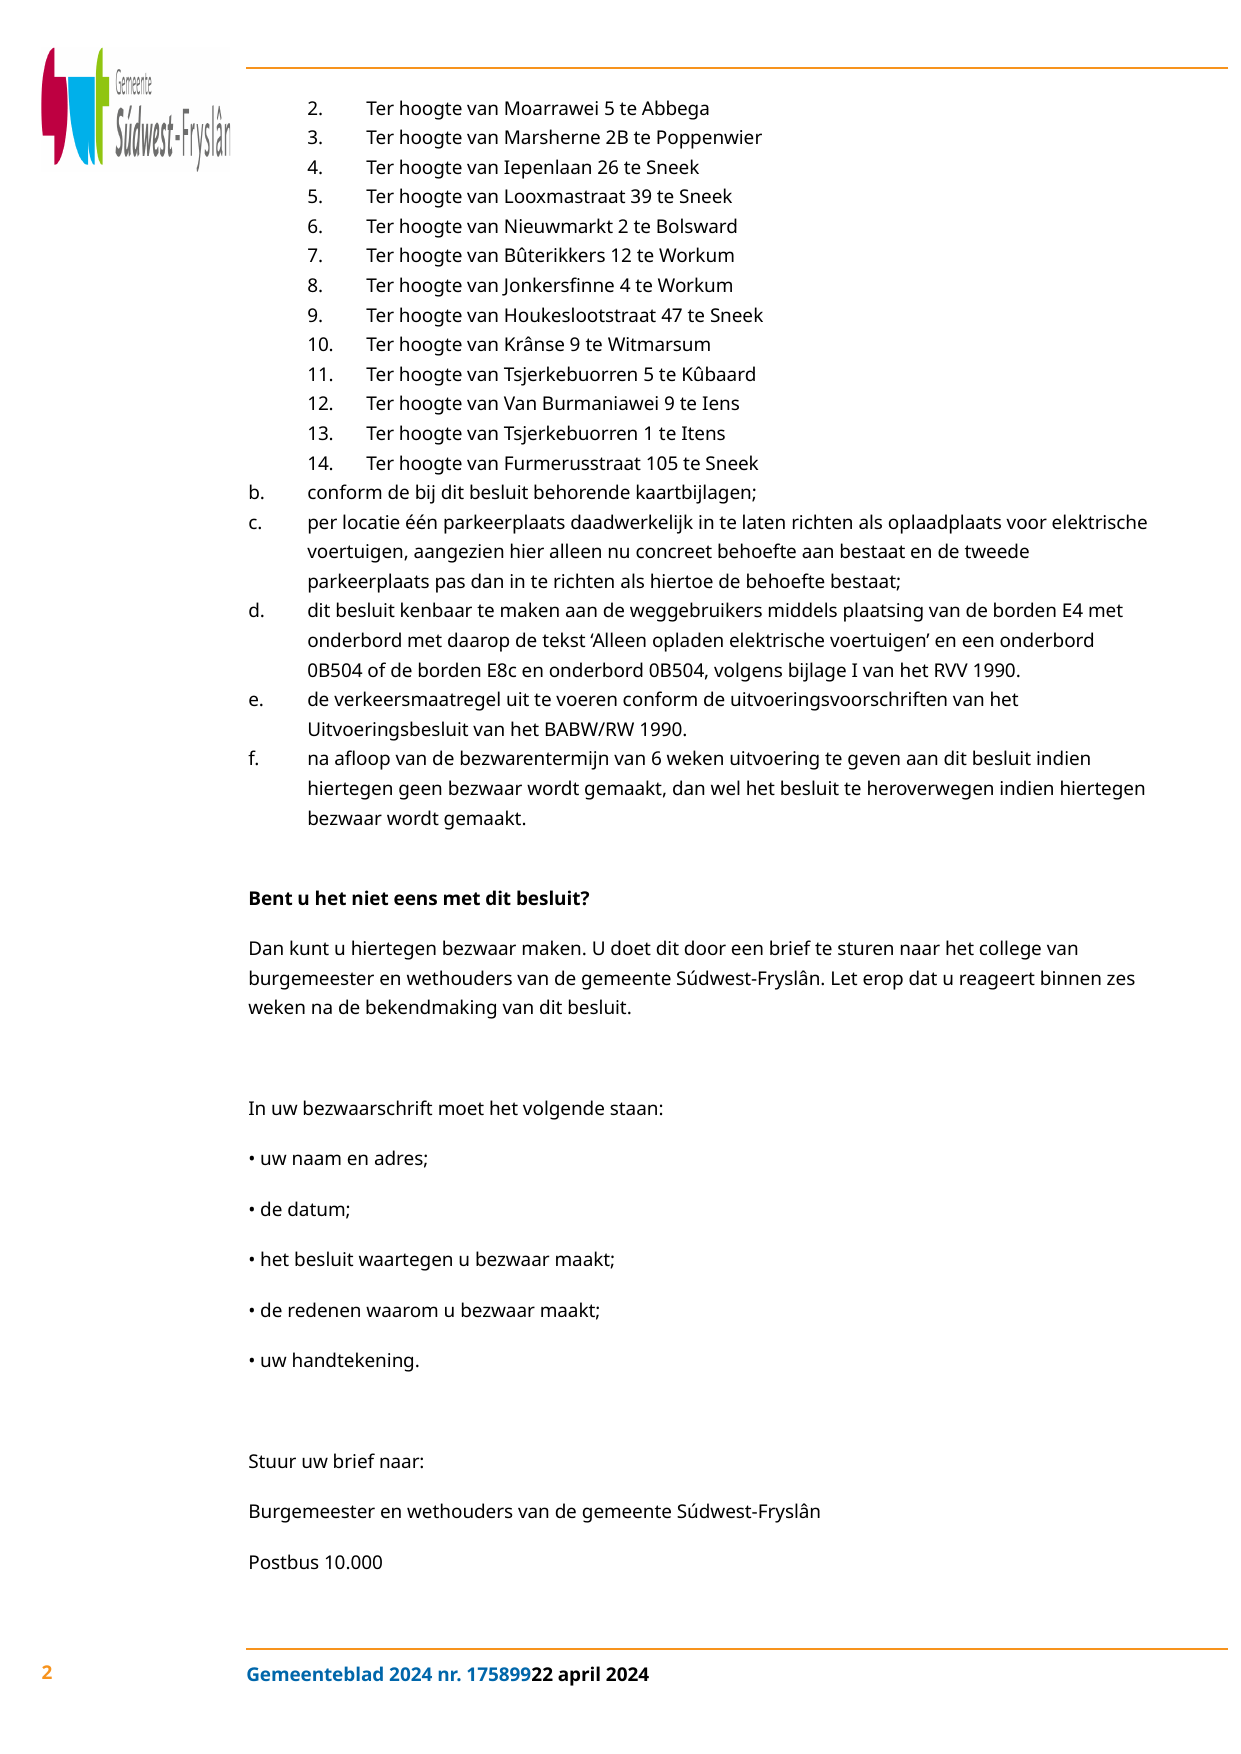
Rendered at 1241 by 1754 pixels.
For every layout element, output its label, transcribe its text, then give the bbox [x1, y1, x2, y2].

list Ter hoogte van Jonkersfinne 4 te Workum [307, 272, 1152, 298]
list Ter hoogte van Nieuwmarkt 2 te Bolsward [307, 213, 1152, 239]
list per locatie één parkeerplaats daadwerkelijk in te laten richten als oplaadplaats voor elektrische voertuigen, aangezien hier alleen nu concreet behoefte aan bestaat en de tweede parkeerplaats pas dan in te richten als hiertoe de behoefte bestaat; [248, 509, 1152, 594]
text Burgemeester en wethouders van de gemeente Súdwest-Fryslân [248, 1498, 1152, 1524]
list de verkeersmaatregel uit te voeren conform de uitvoeringsvoorschriften van het Uitvoeringsbesluit van het BABW/RW 1990. [248, 686, 1152, 742]
list Ter hoogte van Moarrawei 5 te Abbega [307, 95, 1152, 121]
list Ter hoogte van Tsjerkebuorren 1 te Itens [307, 420, 1152, 446]
text In uw bezwaarschrift moet het volgende staan: [248, 1095, 1152, 1121]
picture [41, 47, 231, 172]
list Ter hoogte van Furmerusstraat 105 te Sneek [307, 450, 1152, 476]
list Ter hoogte van Looxmastraat 39 te Sneek [307, 183, 1152, 209]
list Ter hoogte van Bûterikkers 12 te Workum [307, 243, 1152, 268]
text • de redenen waarom u bezwaar maakt; [248, 1297, 1152, 1323]
list Ter hoogte van Iepenlaan 26 te Sneek [307, 154, 1152, 180]
text • het besluit waartegen u bezwaar maakt; [248, 1246, 1152, 1272]
list dit besluit kenbaar te maken aan de weggebruikers middels plaatsing van de borden E4 met onderbord met daarop de tekst ‘Alleen opladen elektrische voertuigen’ en een onderbord 0B504 of de borden E8c en onderbord 0B504, volgens bijlage I van het RVV 1990. [248, 598, 1152, 683]
list Ter hoogte van Van Burmaniawei 9 te Iens [307, 391, 1152, 416]
text Dan kunt u hiertegen bezwaar maken. U doet dit door een brief te sturen naar het college van burgemeester en wethouders van de gemeente Súdwest-Fryslân. Let erop dat u reageert binnen zes weken na de bekendmaking van dit besluit. [248, 935, 1152, 1020]
list Ter hoogte van Krânse 9 te Witmarsum [307, 331, 1152, 357]
list Ter hoogte van Houkeslootstraat 47 te Sneek [307, 302, 1152, 328]
text • de datum; [248, 1196, 1152, 1222]
list na afloop van de bezwarentermijn van 6 weken uitvoering te geven aan dit besluit indien hiertegen geen bezwaar wordt gemaakt, dan wel het besluit te heroverwegen indien hiertegen bezwaar wordt gemaakt. [248, 746, 1152, 831]
list Ter hoogte van Marsherne 2B te Poppenwier [307, 124, 1152, 150]
text Bent u het niet eens met dit besluit? [248, 885, 1152, 911]
text Postbus 10.000 [248, 1549, 1152, 1575]
list conform de bij dit besluit behorende kaartbijlagen; [248, 479, 1152, 505]
text • uw handtekening. [248, 1347, 1152, 1373]
text Stuur uw brief naar: [248, 1448, 1152, 1474]
text • uw naam en adres; [248, 1146, 1152, 1171]
list Ter hoogte van Tsjerkebuorren 5 te Kûbaard [307, 361, 1152, 387]
